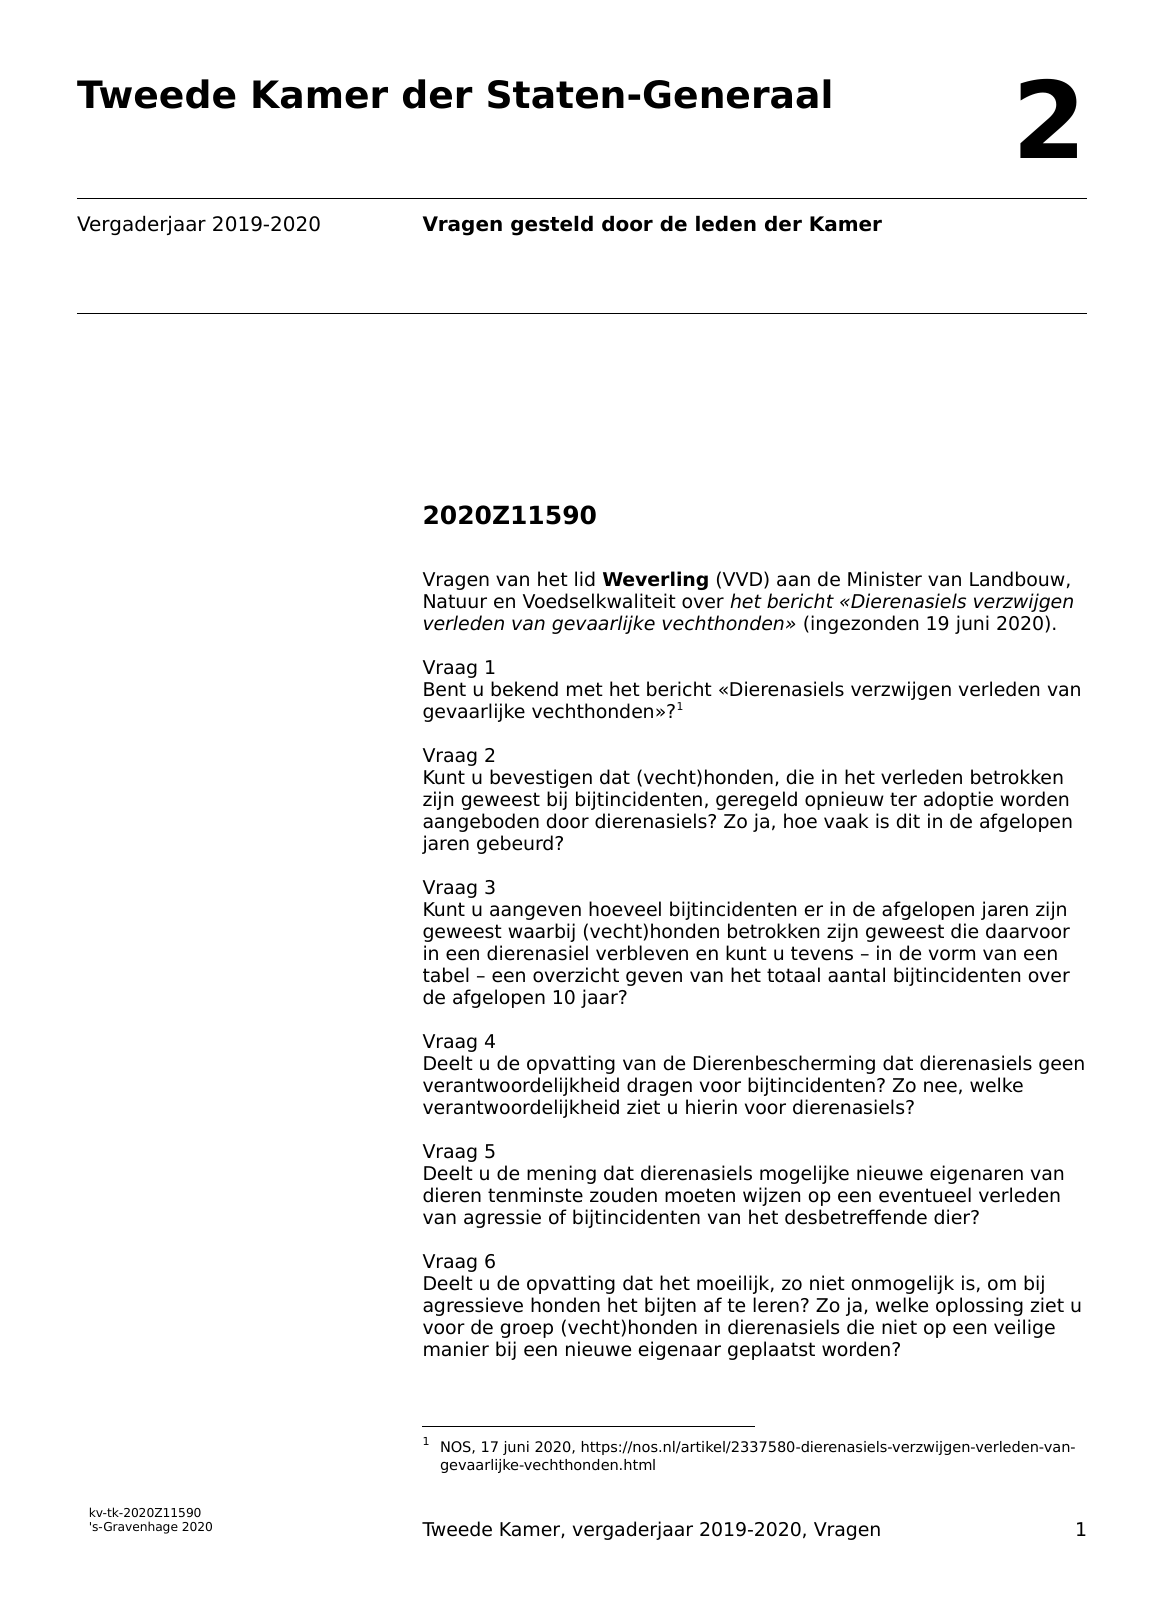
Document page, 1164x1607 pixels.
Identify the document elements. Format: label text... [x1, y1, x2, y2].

table_header 2 [886, 59, 1087, 198]
text Vraag 5 [422, 1141, 1087, 1163]
text NOS, 17 juni 2020, https://nos.nl/artikel/2337580-dierenasiels-verzwijgen-verleden-van-gevaarlijke-vechthonden.html [422, 1435, 1087, 1474]
text kv-tk-2020Z11590 [88, 1506, 323, 1520]
text Bent u bekend met het bericht «Dierenasiels verzwijgen verleden van gevaarlijke vechthonden»? [422, 679, 1087, 723]
text Vraag 3 [422, 877, 1087, 899]
text 2020Z11590 [422, 501, 1087, 531]
text Vraag 6 [422, 1251, 1087, 1273]
text Kunt u aangeven hoeveel bijtincidenten er in de afgelopen jaren zijn geweest waarbij (vecht)honden betrokken zijn geweest die daarvoor in een dierenasiel verbleven en kunt u tevens – in de vorm van een tabel – een overzicht geven van het totaal aantal bijtincidenten over de afgelopen 10 jaar? [422, 899, 1087, 1009]
table_cell Vergaderjaar 2019-2020 [77, 199, 422, 313]
text Vraag 2 [422, 745, 1087, 767]
text Vraag 4 [422, 1031, 1087, 1053]
text Deelt u de opvatting dat het moeilijk, zo niet onmogelijk is, om bij agressieve honden het bijten af te leren? Zo ja, welke oplossing ziet u voor de groep (vecht)honden in dierenasiels die niet op een veilige manier bij een nieuwe eigenaar geplaatst worden? [422, 1273, 1087, 1361]
table_cell Vragen gesteld door de leden der Kamer [422, 199, 1087, 313]
text 's-Gravenhage 2020 [88, 1520, 323, 1534]
text Kunt u bevestigen dat (vecht)honden, die in het verleden betrokken zijn geweest bij bijtincidenten, geregeld opnieuw ter adoptie worden aangeboden door dierenasiels? Zo ja, hoe vaak is dit in de afgelopen jaren gebeurd? [422, 767, 1087, 855]
text Vraag 1 [422, 657, 1087, 679]
text Deelt u de mening dat dierenasiels mogelijke nieuwe eigenaren van dieren tenminste zouden moeten wijzen op een eventueel verleden van agressie of bijtincidenten van het desbetreffende dier? [422, 1163, 1087, 1229]
text Vragen van het lid Weverling (VVD) aan de Minister van Landbouw, Natuur en Voedselkwaliteit over het bericht «Dierenasiels verzwijgen verleden van gevaarlijke vechthonden» (ingezonden 19 juni 2020). [422, 569, 1087, 635]
text Deelt u de opvatting van de Dierenbescherming dat dierenasiels geen verantwoordelijkheid dragen voor bijtincidenten? Zo nee, welke verantwoordelijkheid ziet u hierin voor dierenasiels? [422, 1053, 1087, 1119]
table_header Tweede Kamer der Staten-Generaal [77, 59, 886, 198]
